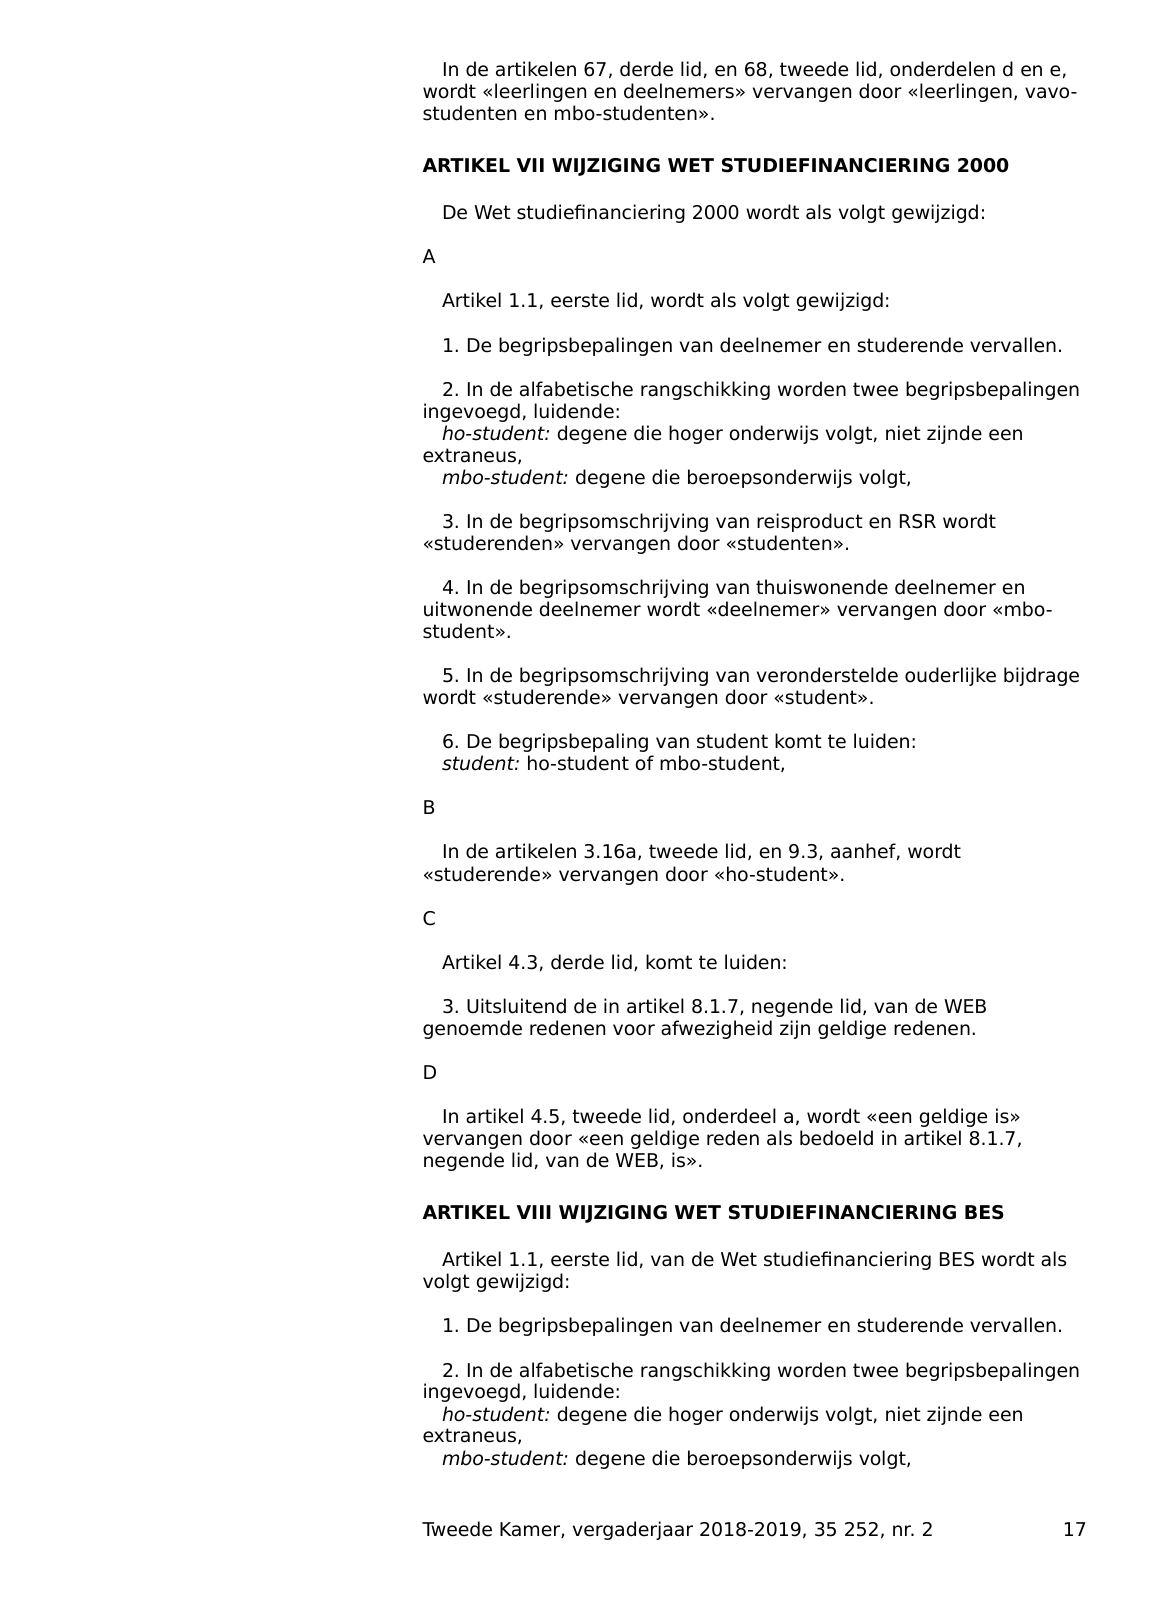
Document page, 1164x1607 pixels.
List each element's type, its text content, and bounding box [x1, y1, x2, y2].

text mbo-student: degene die beroepsonderwijs volgt, [422, 1447, 1087, 1469]
text 1. De begripsbepalingen van deelnemer en studerende vervallen. [422, 334, 1087, 356]
text Artikel 4.3, derde lid, komt te luiden: [422, 952, 1087, 974]
text ho-student: degene die hoger onderwijs volgt, niet zijnde een extraneus, [422, 423, 1087, 467]
text In artikel 4.5, tweede lid, onderdeel a, wordt «een geldige is» vervangen door «een geldige reden als bedoeld in artikel 8.1.7, negende lid, van de WEB, is». [422, 1106, 1087, 1172]
text A [422, 246, 1087, 268]
text student: ho-student of mbo-student, [422, 753, 1087, 775]
text D [422, 1062, 1087, 1084]
text 5. In de begripsomschrijving van veronderstelde ouderlijke bijdrage wordt «studerende» vervangen door «student». [422, 665, 1087, 709]
text In de artikelen 3.16a, tweede lid, en 9.3, aanhef, wordt «studerende» vervangen door «ho-student». [422, 841, 1087, 885]
text De Wet studiefinanciering 2000 wordt als volgt gewijzigd: [422, 202, 1087, 224]
text ho-student: degene die hoger onderwijs volgt, niet zijnde een extraneus, [422, 1403, 1087, 1447]
text Artikel 1.1, eerste lid, van de Wet studiefinanciering BES wordt als volgt gewijzigd: [422, 1249, 1087, 1293]
text C [422, 908, 1087, 929]
text Artikel 1.1, eerste lid, wordt als volgt gewijzigd: [422, 290, 1087, 312]
subtitle ARTIKEL VIII WIJZIGING WET STUDIEFINANCIERING BES [422, 1202, 1087, 1224]
text 1. De begripsbepalingen van deelnemer en studerende vervallen. [422, 1315, 1087, 1337]
text B [422, 797, 1087, 819]
text 6. De begripsbepaling van student komt te luiden: [422, 731, 1087, 753]
text 3. Uitsluitend de in artikel 8.1.7, negende lid, van de WEB genoemde redenen voor afwezigheid zijn geldige redenen. [422, 996, 1087, 1040]
text In de artikelen 67, derde lid, en 68, tweede lid, onderdelen d en e, wordt «leerlingen en deelnemers» vervangen door «leerlingen, vavo-studenten en mbo-studenten». [422, 59, 1087, 125]
text mbo-student: degene die beroepsonderwijs volgt, [422, 467, 1087, 488]
text 4. In de begripsomschrijving van thuiswonende deelnemer en uitwonende deelnemer wordt «deelnemer» vervangen door «mbo-student». [422, 577, 1087, 643]
text 2. In de alfabetische rangschikking worden twee begripsbepalingen ingevoegd, luidende: [422, 379, 1087, 423]
text 3. In de begripsomschrijving van reisproduct en RSR wordt «studerenden» vervangen door «studenten». [422, 511, 1087, 555]
subtitle ARTIKEL VII WIJZIGING WET STUDIEFINANCIERING 2000 [422, 155, 1087, 177]
text 2. In de alfabetische rangschikking worden twee begripsbepalingen ingevoegd, luidende: [422, 1359, 1087, 1403]
